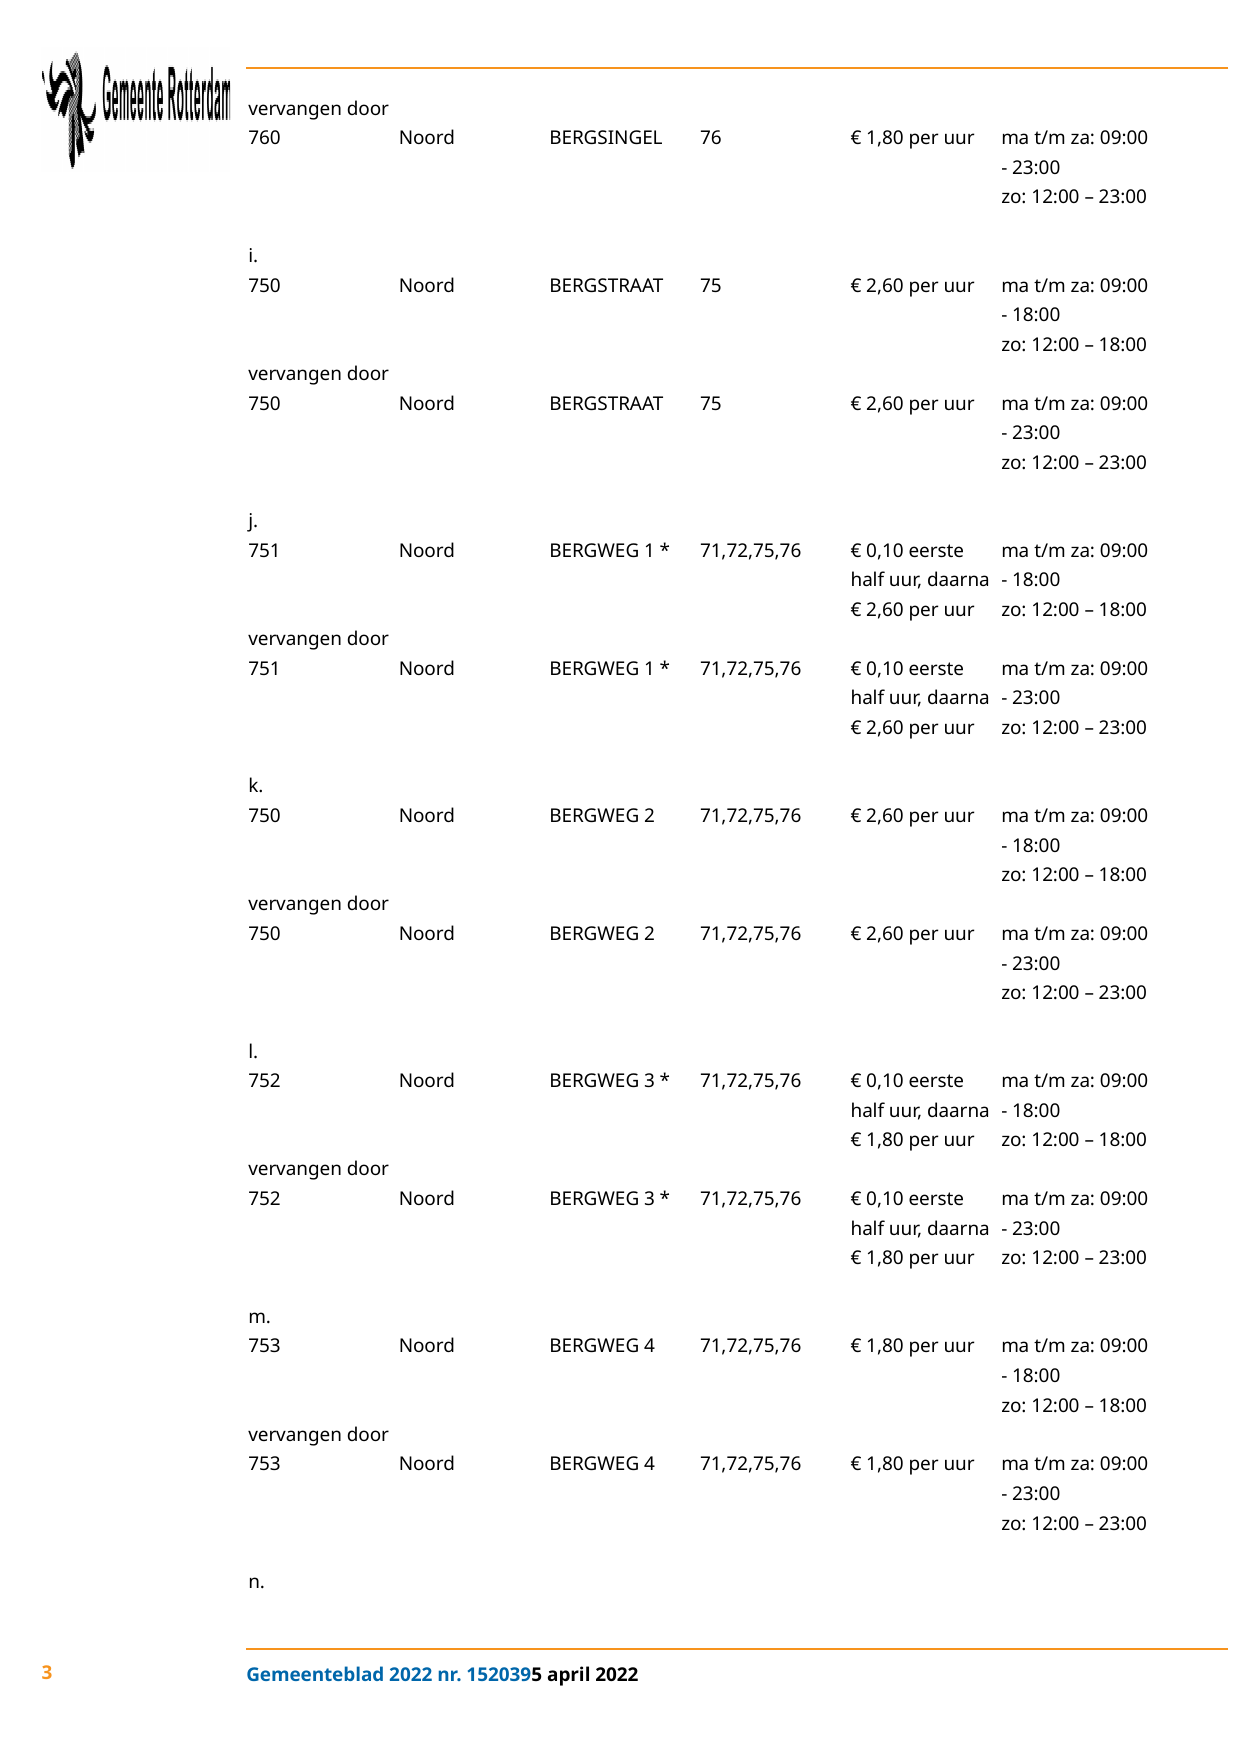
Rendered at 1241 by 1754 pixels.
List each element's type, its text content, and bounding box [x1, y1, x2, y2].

text vervangen door [248, 360, 1152, 386]
table_header 75 [700, 390, 850, 474]
table_header € 0,10 eerste half uur, daarna € 1,80 per uur [850, 1185, 1001, 1270]
table_header 71,72,75,76 [700, 1333, 850, 1418]
picture [41, 47, 231, 172]
table_header Noord [399, 125, 549, 209]
table_header € 2,60 per uur [850, 920, 1001, 1005]
table_header ma t/m za: 09:00 - 23:00 zo: 12:00 – 23:00 [1001, 1185, 1152, 1270]
table_header 71,72,75,76 [700, 1451, 850, 1535]
table_header Noord [399, 272, 549, 357]
table_header ma t/m za: 09:00 - 18:00 zo: 12:00 – 18:00 [1001, 537, 1152, 622]
table_header ma t/m za: 09:00 - 23:00 zo: 12:00 – 23:00 [1001, 1451, 1152, 1535]
table_header 750 [248, 802, 398, 887]
table_header BERGWEG 2 [549, 920, 700, 1005]
table_header 71,72,75,76 [700, 1068, 850, 1152]
table_header ma t/m za: 09:00 - 18:00 zo: 12:00 – 18:00 [1001, 1068, 1152, 1152]
table_header Noord [399, 920, 549, 1005]
text j. [248, 507, 1152, 533]
table_header Noord [399, 390, 549, 474]
table_header 75 [700, 272, 850, 357]
table_header € 1,80 per uur [850, 1333, 1001, 1418]
table_header 76 [700, 125, 850, 209]
table_header € 1,80 per uur [850, 125, 1001, 209]
table_header Noord [399, 1185, 549, 1270]
text m. [248, 1303, 1152, 1329]
table_header 753 [248, 1451, 398, 1535]
text k. [248, 773, 1152, 798]
table_header 751 [248, 655, 398, 740]
table_header Noord [399, 655, 549, 740]
table_header BERGWEG 1 * [549, 655, 700, 740]
table_header 750 [248, 390, 398, 474]
table_header BERGSTRAAT [549, 390, 700, 474]
table_header ma t/m za: 09:00 - 18:00 zo: 12:00 – 18:00 [1001, 1333, 1152, 1418]
text vervangen door [248, 95, 1152, 121]
table_header € 2,60 per uur [850, 272, 1001, 357]
table_header 753 [248, 1333, 398, 1418]
table_header 760 [248, 125, 398, 209]
text l. [248, 1038, 1152, 1063]
table_header ma t/m za: 09:00 - 18:00 zo: 12:00 – 18:00 [1001, 272, 1152, 357]
table_header 752 [248, 1068, 398, 1152]
text vervangen door [248, 890, 1152, 916]
table_header Noord [399, 1068, 549, 1152]
table_header € 2,60 per uur [850, 390, 1001, 474]
table_header € 0,10 eerste half uur, daarna € 2,60 per uur [850, 537, 1001, 622]
table_header BERGWEG 3 * [549, 1185, 700, 1270]
table_header 71,72,75,76 [700, 920, 850, 1005]
table_header Noord [399, 1451, 549, 1535]
table_header € 1,80 per uur [850, 1451, 1001, 1535]
text vervangen door [248, 625, 1152, 651]
table_header BERGSINGEL [549, 125, 700, 209]
table_header BERGWEG 2 [549, 802, 700, 887]
text i. [248, 242, 1152, 268]
table_header Noord [399, 802, 549, 887]
table_header ma t/m za: 09:00 - 23:00 zo: 12:00 – 23:00 [1001, 920, 1152, 1005]
table_header ma t/m za: 09:00 - 23:00 zo: 12:00 – 23:00 [1001, 390, 1152, 474]
table_header ma t/m za: 09:00 - 23:00 zo: 12:00 – 23:00 [1001, 655, 1152, 740]
table_header 71,72,75,76 [700, 655, 850, 740]
table_header BERGSTRAAT [549, 272, 700, 357]
table_header ma t/m za: 09:00 - 18:00 zo: 12:00 – 18:00 [1001, 802, 1152, 887]
table_header Noord [399, 1333, 549, 1418]
table_header € 0,10 eerste half uur, daarna € 1,80 per uur [850, 1068, 1001, 1152]
text vervangen door [248, 1421, 1152, 1447]
table_header BERGWEG 3 * [549, 1068, 700, 1152]
table_header 752 [248, 1185, 398, 1270]
text vervangen door [248, 1156, 1152, 1181]
table_header 750 [248, 920, 398, 1005]
table_header € 2,60 per uur [850, 802, 1001, 887]
table_header € 0,10 eerste half uur, daarna € 2,60 per uur [850, 655, 1001, 740]
table_header 750 [248, 272, 398, 357]
table_header 71,72,75,76 [700, 1185, 850, 1270]
table_header BERGWEG 4 [549, 1333, 700, 1418]
table_header BERGWEG 4 [549, 1451, 700, 1535]
text n. [248, 1568, 1152, 1594]
table_header 71,72,75,76 [700, 802, 850, 887]
table_header 71,72,75,76 [700, 537, 850, 622]
table_header 751 [248, 537, 398, 622]
table_header BERGWEG 1 * [549, 537, 700, 622]
table_header ma t/m za: 09:00 - 23:00 zo: 12:00 – 23:00 [1001, 125, 1152, 209]
table_header Noord [399, 537, 549, 622]
